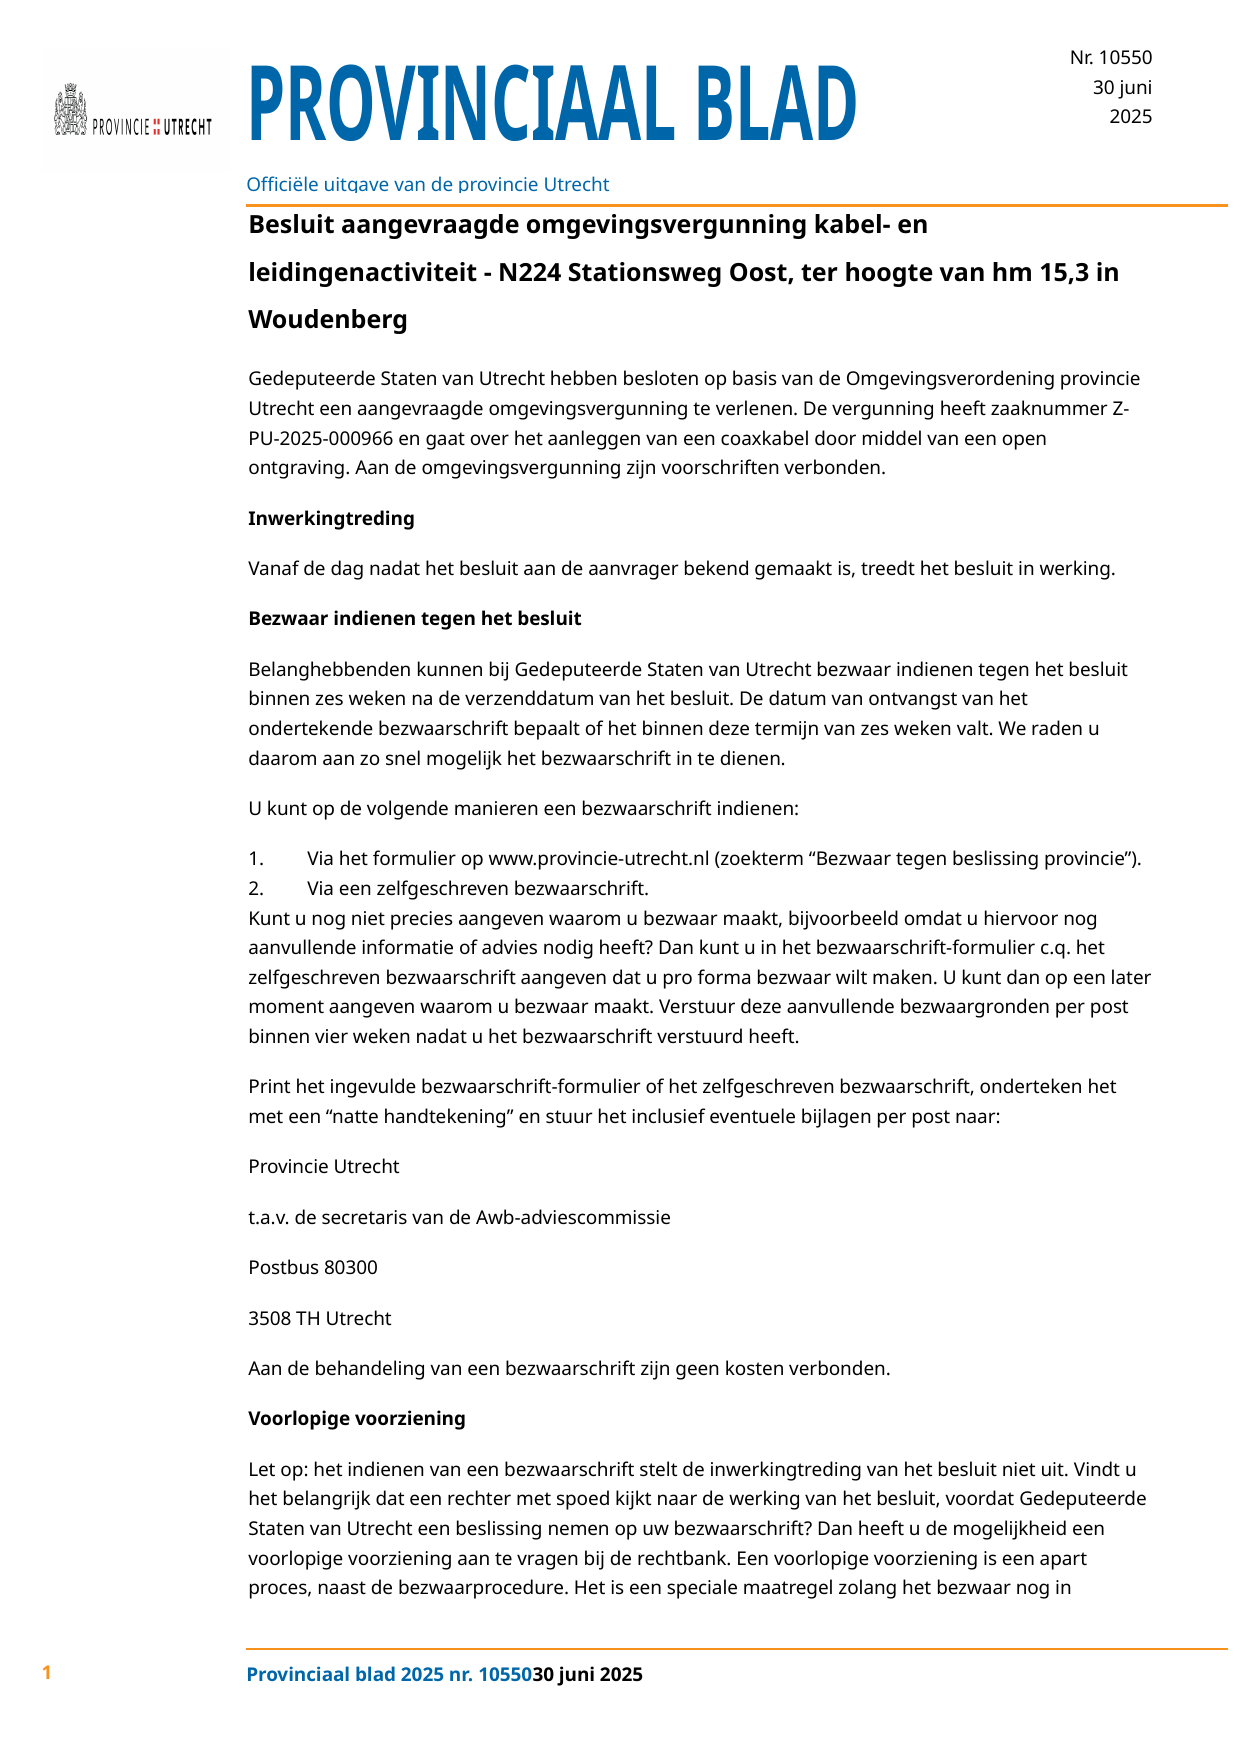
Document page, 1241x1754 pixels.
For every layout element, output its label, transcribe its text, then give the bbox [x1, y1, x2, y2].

text Belanghebbenden kunnen bij Gedeputeerde Staten van Utrecht bezwaar indienen tegen het besluit binnen zes weken na de verzenddatum van het besluit. De datum van ontvangst van het ondertekende bezwaarschrift bepaalt of het binnen deze termijn van zes weken valt. We raden u daarom aan zo snel mogelijk het bezwaarschrift in te dienen. [248, 656, 1152, 770]
text Print het ingevulde bezwaarschrift-formulier of het zelfgeschreven bezwaarschrift, onderteken het met een “natte handtekening” en stuur het inclusief eventuele bijlagen per post naar: [248, 1073, 1152, 1129]
list Via het formulier op www.provincie-utrecht.nl (zoekterm “Bezwaar tegen beslissing provincie”). [248, 846, 1152, 871]
text Vanaf de dag nadat het besluit aan de aanvrager bekend gemaakt is, treedt het besluit in werking. [248, 555, 1152, 581]
list Via een zelfgeschreven bezwaarschrift. [248, 875, 1152, 901]
text 3508 TH Utrecht [248, 1305, 1152, 1330]
text Aan de behandeling van een bezwaarschrift zijn geen kosten verbonden. [248, 1355, 1152, 1381]
text Let op: het indienen van een bezwaarschrift stelt de inwerkingtreding van het besluit niet uit. Vindt u het belangrijk dat een rechter met spoed kijkt naar de werking van het besluit, voordat Gedeputeerde Staten van Utrecht een beslissing nemen op uw bezwaarschrift? Dan heeft u de mogelijkheid een voorlopige voorziening aan te vragen bij de rechtbank. Een voorlopige voorziening is een apart proces, naast de bezwaarprocedure. Het is een speciale maatregel zolang het bezwaar nog in [248, 1456, 1152, 1600]
text Postbus 80300 [248, 1254, 1152, 1280]
text Bezwaar indienen tegen het besluit [248, 606, 1152, 631]
text U kunt op de volgende manieren een bezwaarschrift indienen: [248, 795, 1152, 821]
text Voorlopige voorziening [248, 1406, 1152, 1431]
text Kunt u nog niet precies aangeven waarom u bezwaar maakt, bijvoorbeeld omdat u hiervoor nog aanvullende informatie of advies nodig heeft? Dan kunt u in het bezwaarschrift-formulier c.q. het zelfgeschreven bezwaarschrift aangeven dat u pro forma bezwaar wilt maken. U kunt dan op een later moment aangeven waarom u bezwaar maakt. Verstuur deze aanvullende bezwaargronden per post binnen vier weken nadat u het bezwaarschrift verstuurd heeft. [248, 905, 1152, 1049]
text Gedeputeerde Staten van Utrecht hebben besloten op basis van de Omgevingsverordening provincie Utrecht een aangevraagde omgevingsvergunning te verlenen. De vergunning heeft zaaknummer Z-PU-2025-000966 en gaat over het aanleggen van een coaxkabel door middel van een open ontgraving. Aan de omgevingsvergunning zijn voorschriften verbonden. [248, 366, 1152, 480]
text Provincie Utrecht [248, 1153, 1152, 1179]
picture [41, 47, 231, 172]
text Inwerkingtreding [248, 505, 1152, 530]
text t.a.v. de secretaris van de Awb-adviescommissie [248, 1204, 1152, 1229]
text Besluit aangevraagde omgevingsvergunning kabel- en leidingenactiviteit - N224 Stationsweg Oost, ter hoogte van hm 15,3 in Woudenberg [248, 207, 1152, 336]
